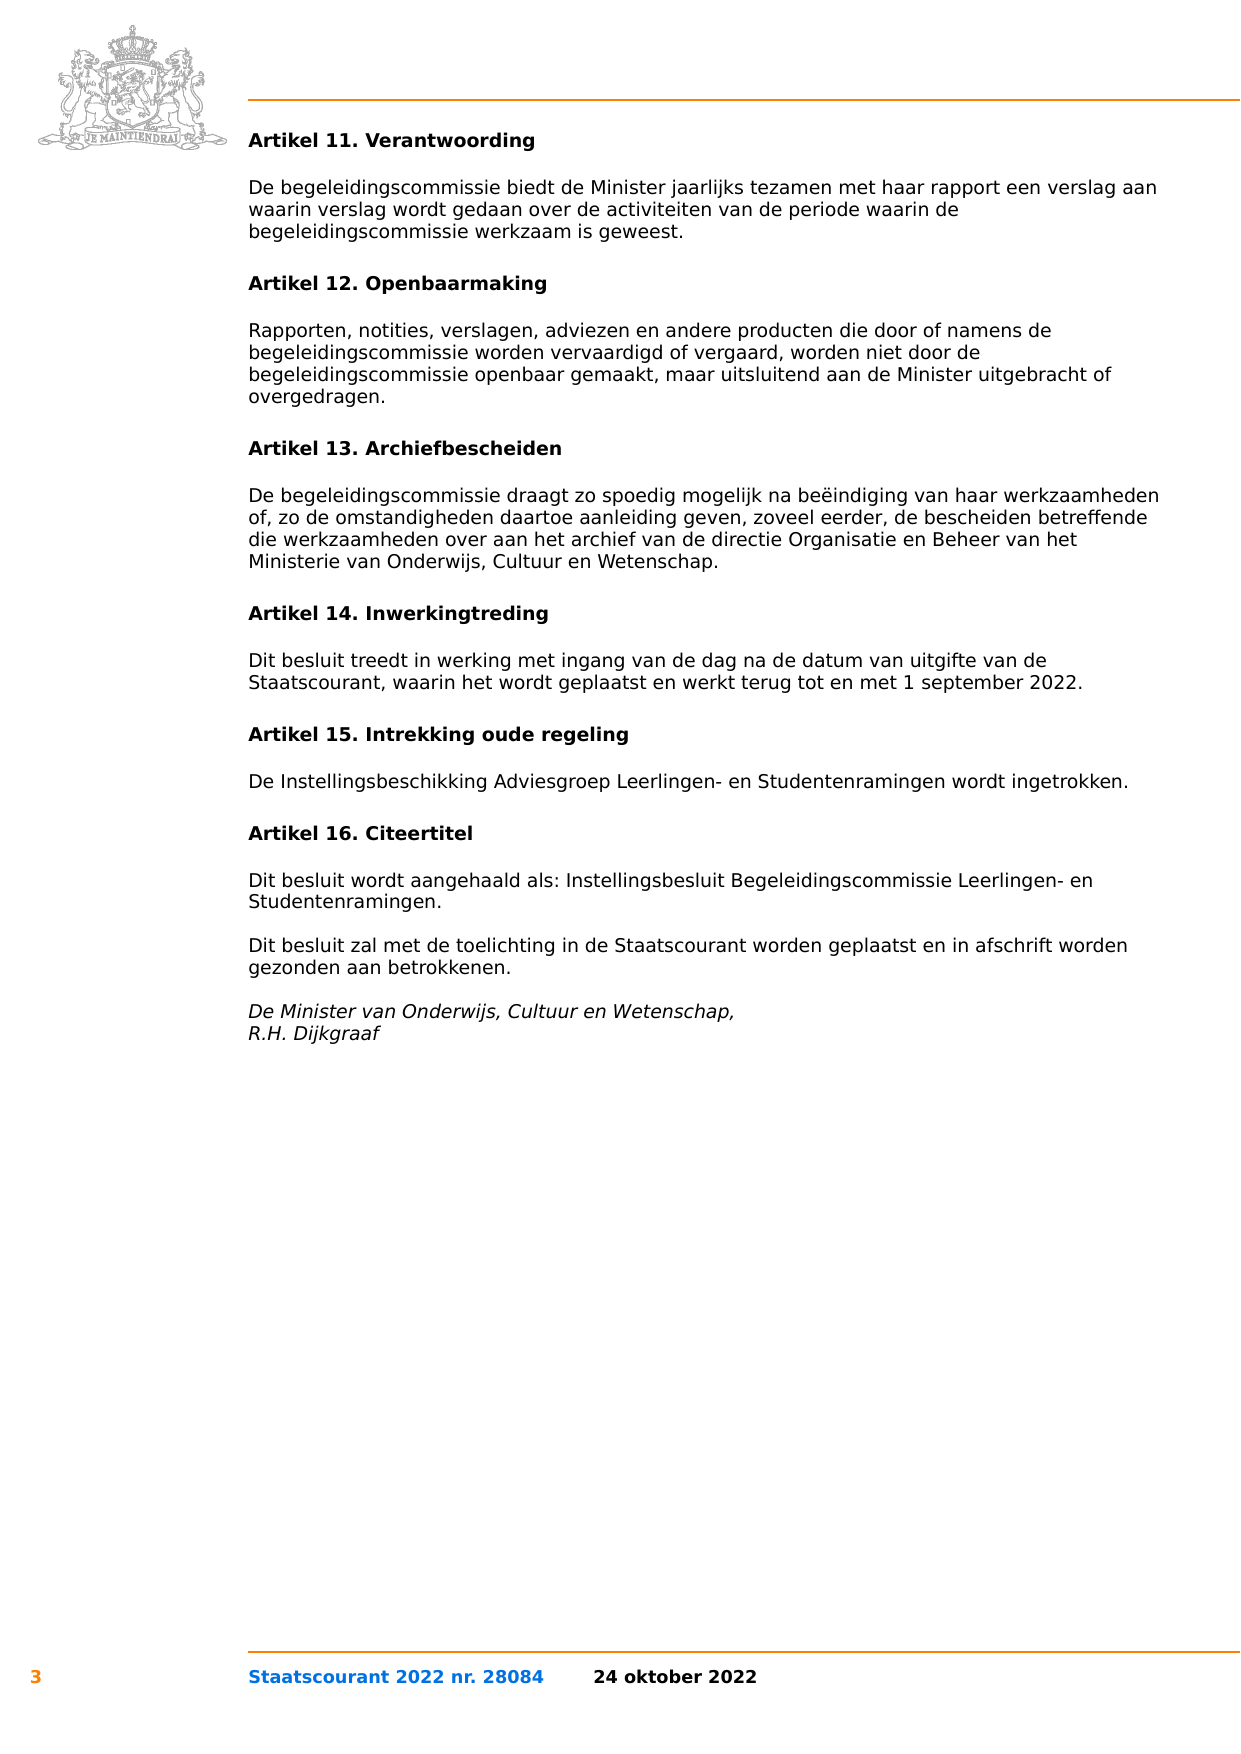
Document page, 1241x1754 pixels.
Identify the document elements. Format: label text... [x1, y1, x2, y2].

text Rapporten, notities, verslagen, adviezen en andere producten die door of namens de begeleidingscommissie worden vervaardigd of vergaard, worden niet door de begeleidingscommissie openbaar gemaakt, maar uitsluitend aan de Minister uitgebracht of overgedragen. [248, 320, 1163, 408]
text Dit besluit treedt in werking met ingang van de dag na de datum van uitgifte van de Staatscourant, waarin het wordt geplaatst en werkt terug tot en met 1 september 2022. [248, 649, 1163, 693]
subtitle Artikel 12. Openbaarmaking [248, 273, 1163, 295]
text De Minister van Onderwijs, Cultuur en Wetenschap, R.H. Dijkgraaf [248, 1001, 1163, 1045]
subtitle Artikel 14. Inwerkingtreding [248, 603, 1163, 624]
subtitle Artikel 13. Archiefbescheiden [248, 438, 1163, 460]
picture [38, 25, 227, 150]
text Dit besluit wordt aangehaald als: Instellingsbesluit Begeleidingscommissie Leerlingen- en Studentenramingen. [248, 869, 1163, 913]
subtitle Artikel 16. Citeertitel [248, 822, 1163, 844]
subtitle Artikel 11. Verantwoording [248, 130, 1163, 152]
subtitle Artikel 15. Intrekking oude regeling [248, 723, 1163, 746]
text De Instellingsbeschikking Adviesgroep Leerlingen- en Studentenramingen wordt ingetrokken. [248, 771, 1163, 792]
text Dit besluit zal met de toelichting in de Staatscourant worden geplaatst en in afschrift worden gezonden aan betrokkenen. [248, 935, 1163, 979]
text De begeleidingscommissie biedt de Minister jaarlijks tezamen met haar rapport een verslag aan waarin verslag wordt gedaan over de activiteiten van de periode waarin de begeleidingscommissie werkzaam is geweest. [248, 177, 1163, 243]
text De begeleidingscommissie draagt zo spoedig mogelijk na beëindiging van haar werkzaamheden of, zo de omstandigheden daartoe aanleiding geven, zoveel eerder, de bescheiden betreffende die werkzaamheden over aan het archief van de directie Organisatie en Beheer van het Ministerie van Onderwijs, Cultuur en Wetenschap. [248, 485, 1163, 573]
